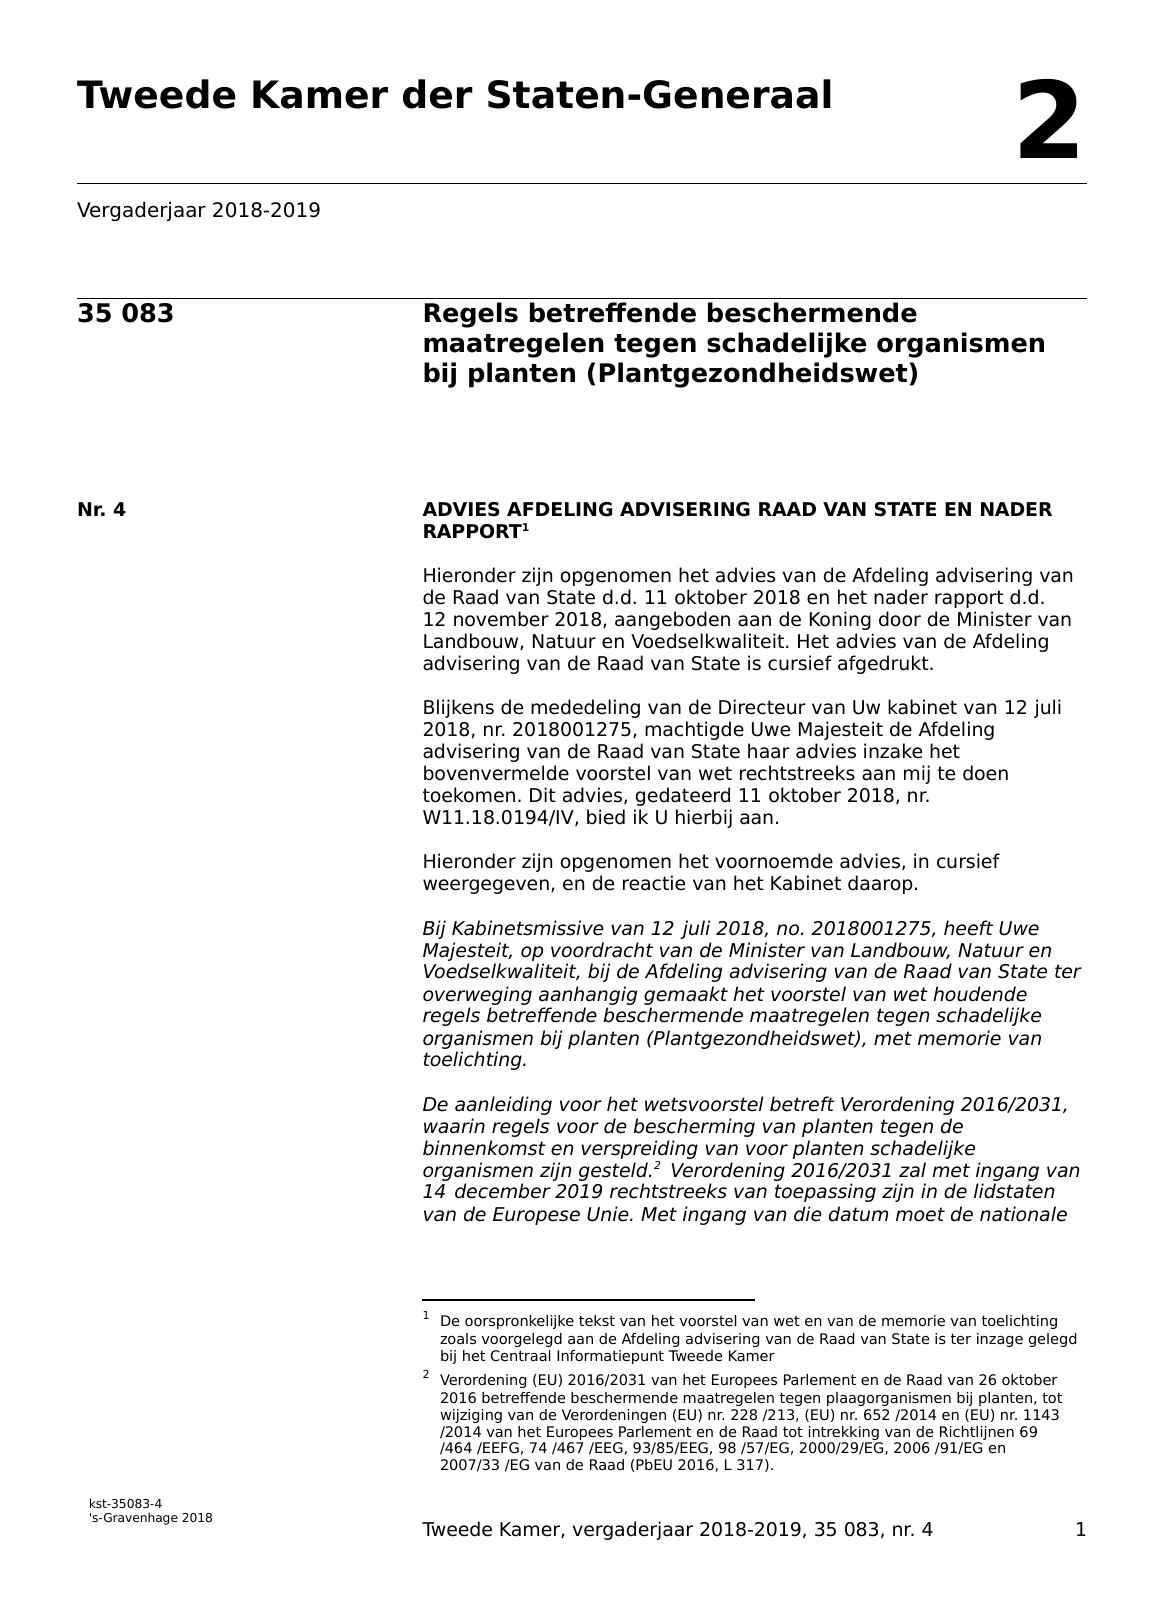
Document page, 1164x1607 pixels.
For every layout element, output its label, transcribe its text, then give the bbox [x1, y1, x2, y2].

text Bij Kabinetsmissive van 12 juli 2018, no. 2018001275, heeft Uwe Majesteit, op voordracht van de Minister van Landbouw, Natuur en Voedselkwaliteit, bij de Afdeling advisering van de Raad van State ter overweging aanhangig gemaakt het voorstel van wet houdende regels betreffende beschermende maatregelen tegen schadelijke organismen bij planten (Plantgezondheidswet), met memorie van toelichting. [422, 917, 1087, 1071]
text Hieronder zijn opgenomen het advies van de Afdeling advisering van de Raad van State d.d. 11 oktober 2018 en het nader rapport d.d. 12 november 2018, aangeboden aan de Koning door de Minister van Landbouw, Natuur en Voedselkwaliteit. Het advies van de Afdeling advisering van de Raad van State is cursief afgedrukt. [422, 565, 1087, 675]
subtitle Nr. 4 ADVIES AFDELING ADVISERING RAAD VAN STATE EN NADER RAPPORT [77, 499, 1087, 543]
text Hieronder zijn opgenomen het voornoemde advies, in cursief weergegeven, en de reactie van het Kabinet daarop. [422, 851, 1087, 895]
text De aanleiding voor het wetsvoorstel betreft Verordening 2016/2031, waarin regels voor de bescherming van planten tegen de binnenkomst en verspreiding van voor planten schadelijke organismen zijn gesteld. Verordening 2016/2031 zal met ingang van 14 december 2019 rechtstreeks van toepassing zijn in de lidstaten van de Europese Unie. Met ingang van die datum moet de nationale [422, 1093, 1087, 1225]
table_header 2 [886, 59, 1087, 183]
text 's-Gravenhage 2018 [88, 1511, 323, 1525]
table_cell Vergaderjaar 2018-2019 [77, 184, 1087, 298]
table_header Tweede Kamer der Staten-Generaal [77, 59, 886, 183]
subtitle 35 083 Regels betreffende beschermende maatregelen tegen schadelijke organismen bij planten (Plantgezondheidswet) [77, 299, 1087, 388]
text Verordening (EU) 2016/2031 van het Europees Parlement en de Raad van 26 oktober 2016 betreffende beschermende maatregelen tegen plaagorganismen bij planten, tot wijziging van de Verordeningen (EU) nr. 228 /213, (EU) nr. 652 /2014 en (EU) nr. 1143 /2014 van het Europees Parlement en de Raad tot intrekking van de Richtlijnen 69 /464 /EEFG, 74 /467 /EEG, 93/85/EEG, 98 /57/EG, 2000/29/EG, 2006 /91/EG en 2007/33 /EG van de Raad (PbEU 2016, L 317). [422, 1368, 1087, 1474]
text kst-35083-4 [88, 1497, 323, 1511]
text De oorspronkelijke tekst van het voorstel van wet en van de memorie van toelichting zoals voorgelegd aan de Afdeling advisering van de Raad van State is ter inzage gelegd bij het Centraal Informatiepunt Tweede Kamer [422, 1309, 1087, 1365]
text Blijkens de mededeling van de Directeur van Uw kabinet van 12 juli 2018, nr. 2018001275, machtigde Uwe Majesteit de Afdeling advisering van de Raad van State haar advies inzake het bovenvermelde voorstel van wet rechtstreeks aan mij te doen toekomen. Dit advies, gedateerd 11 oktober 2018, nr. W11.18.0194/IV, bied ik U hierbij aan. [422, 697, 1087, 829]
